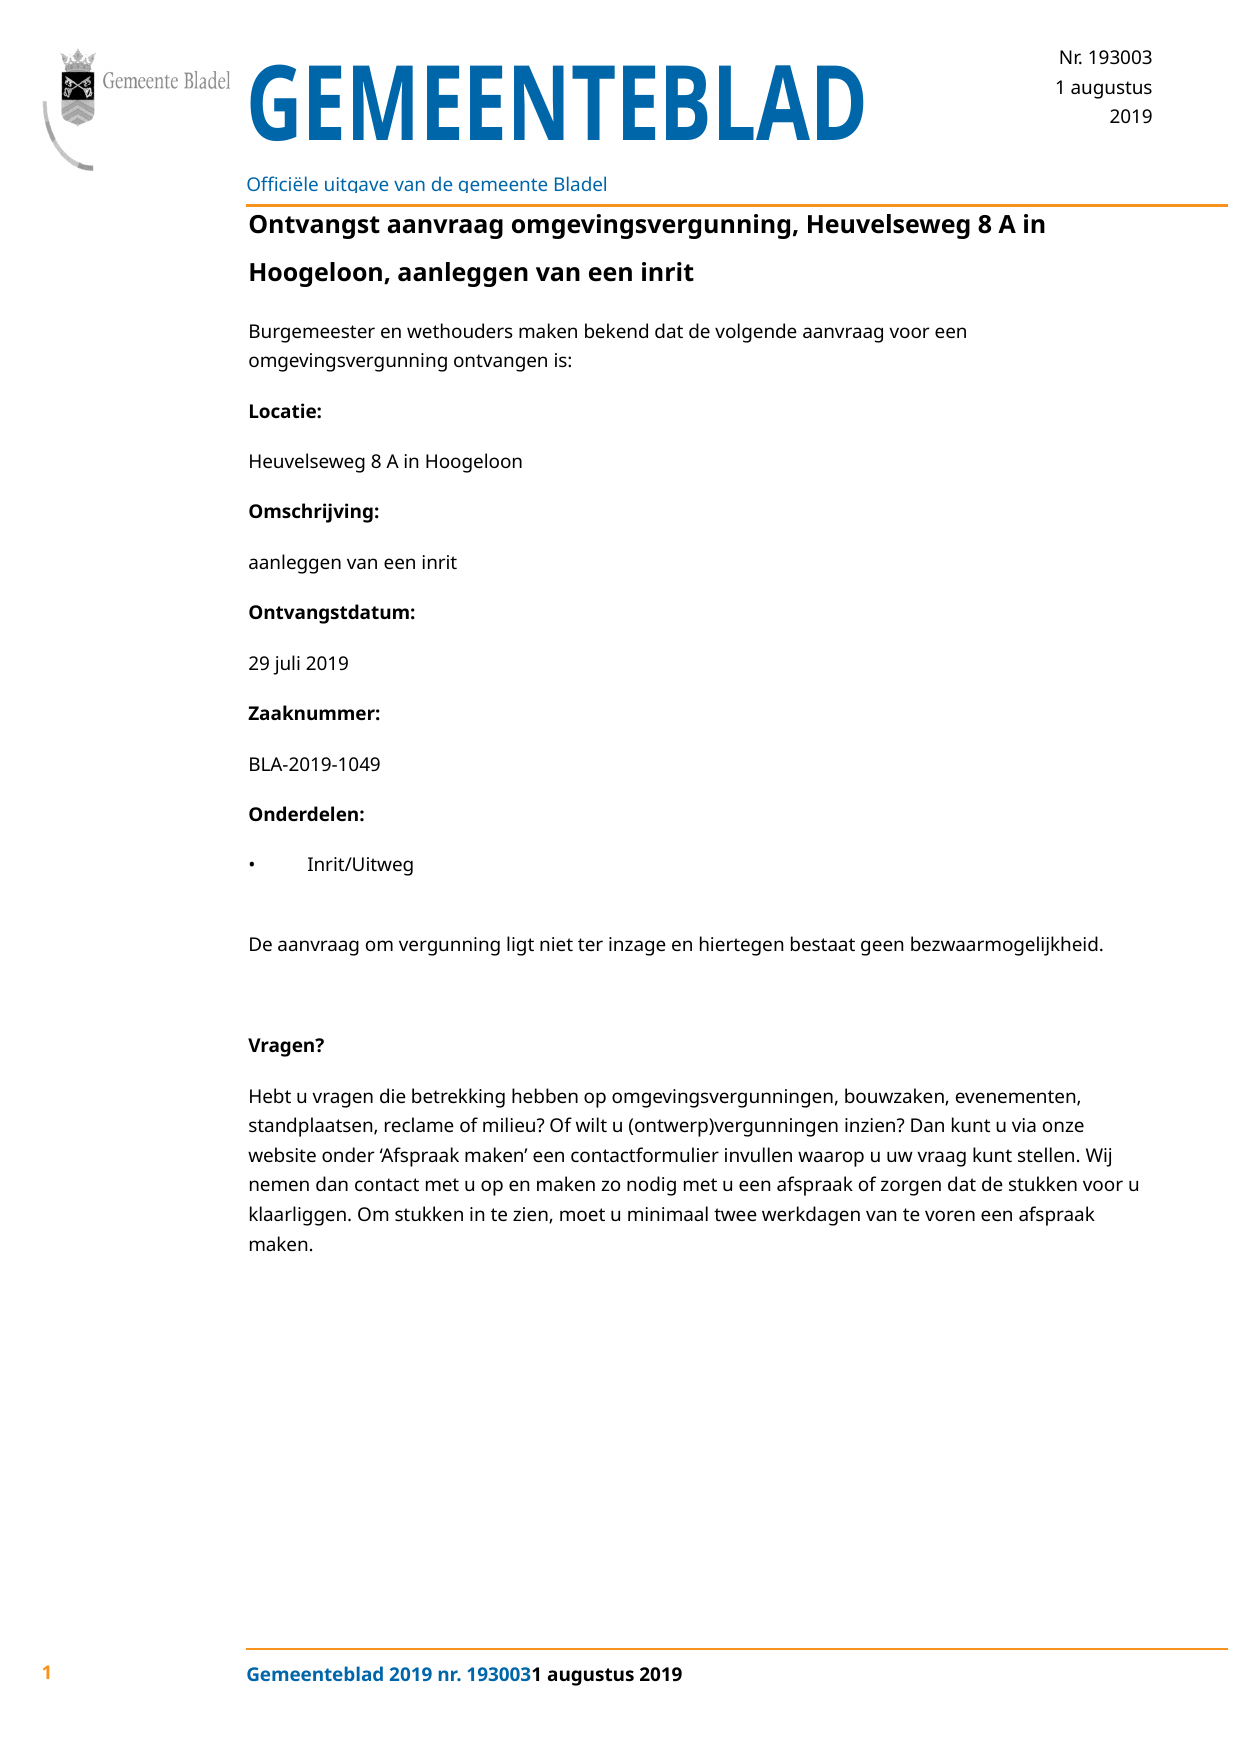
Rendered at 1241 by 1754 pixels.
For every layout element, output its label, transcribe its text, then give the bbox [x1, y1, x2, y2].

text Locatie: [248, 398, 1152, 424]
text Onderdelen: [248, 801, 1152, 827]
text Burgemeester en wethouders maken bekend dat de volgende aanvraag voor een omgevingsvergunning ontvangen is: [248, 318, 1152, 373]
text aanleggen van een inrit [248, 549, 1152, 575]
text Ontvangstdatum: [248, 599, 1152, 625]
text Heuvelseweg 8 A in Hoogeloon [248, 448, 1152, 474]
text De aanvraag om vergunning ligt niet ter inzage en hiertegen bestaat geen bezwaarmogelijkheid. [248, 932, 1152, 957]
text Zaaknummer: [248, 700, 1152, 726]
picture [41, 47, 231, 172]
text Ontvangst aanvraag omgevingsvergunning, Heuvelseweg 8 A in Hoogeloon, aanleggen van een inrit [248, 207, 1152, 288]
text 29 juli 2019 [248, 650, 1152, 676]
text Hebt u vragen die betrekking hebben op omgevingsvergunningen, bouwzaken, evenementen, standplaatsen, reclame of milieu? Of wilt u (ontwerp)vergunningen inzien? Dan kunt u via onze website onder ‘Afspraak maken’ een contactformulier invullen waarop u uw vraag kunt stellen. Wij nemen dan contact met u op en maken zo nodig met u een afspraak of zorgen dat de stukken voor u klaarliggen. Om stukken in te zien, moet u minimaal twee werkdagen van te voren een afspraak maken. [248, 1083, 1152, 1257]
text BLA-2019-1049 [248, 751, 1152, 777]
text Vragen? [248, 1032, 1152, 1058]
text Omschrijving: [248, 499, 1152, 524]
list Inrit/Uitweg [248, 852, 1152, 877]
